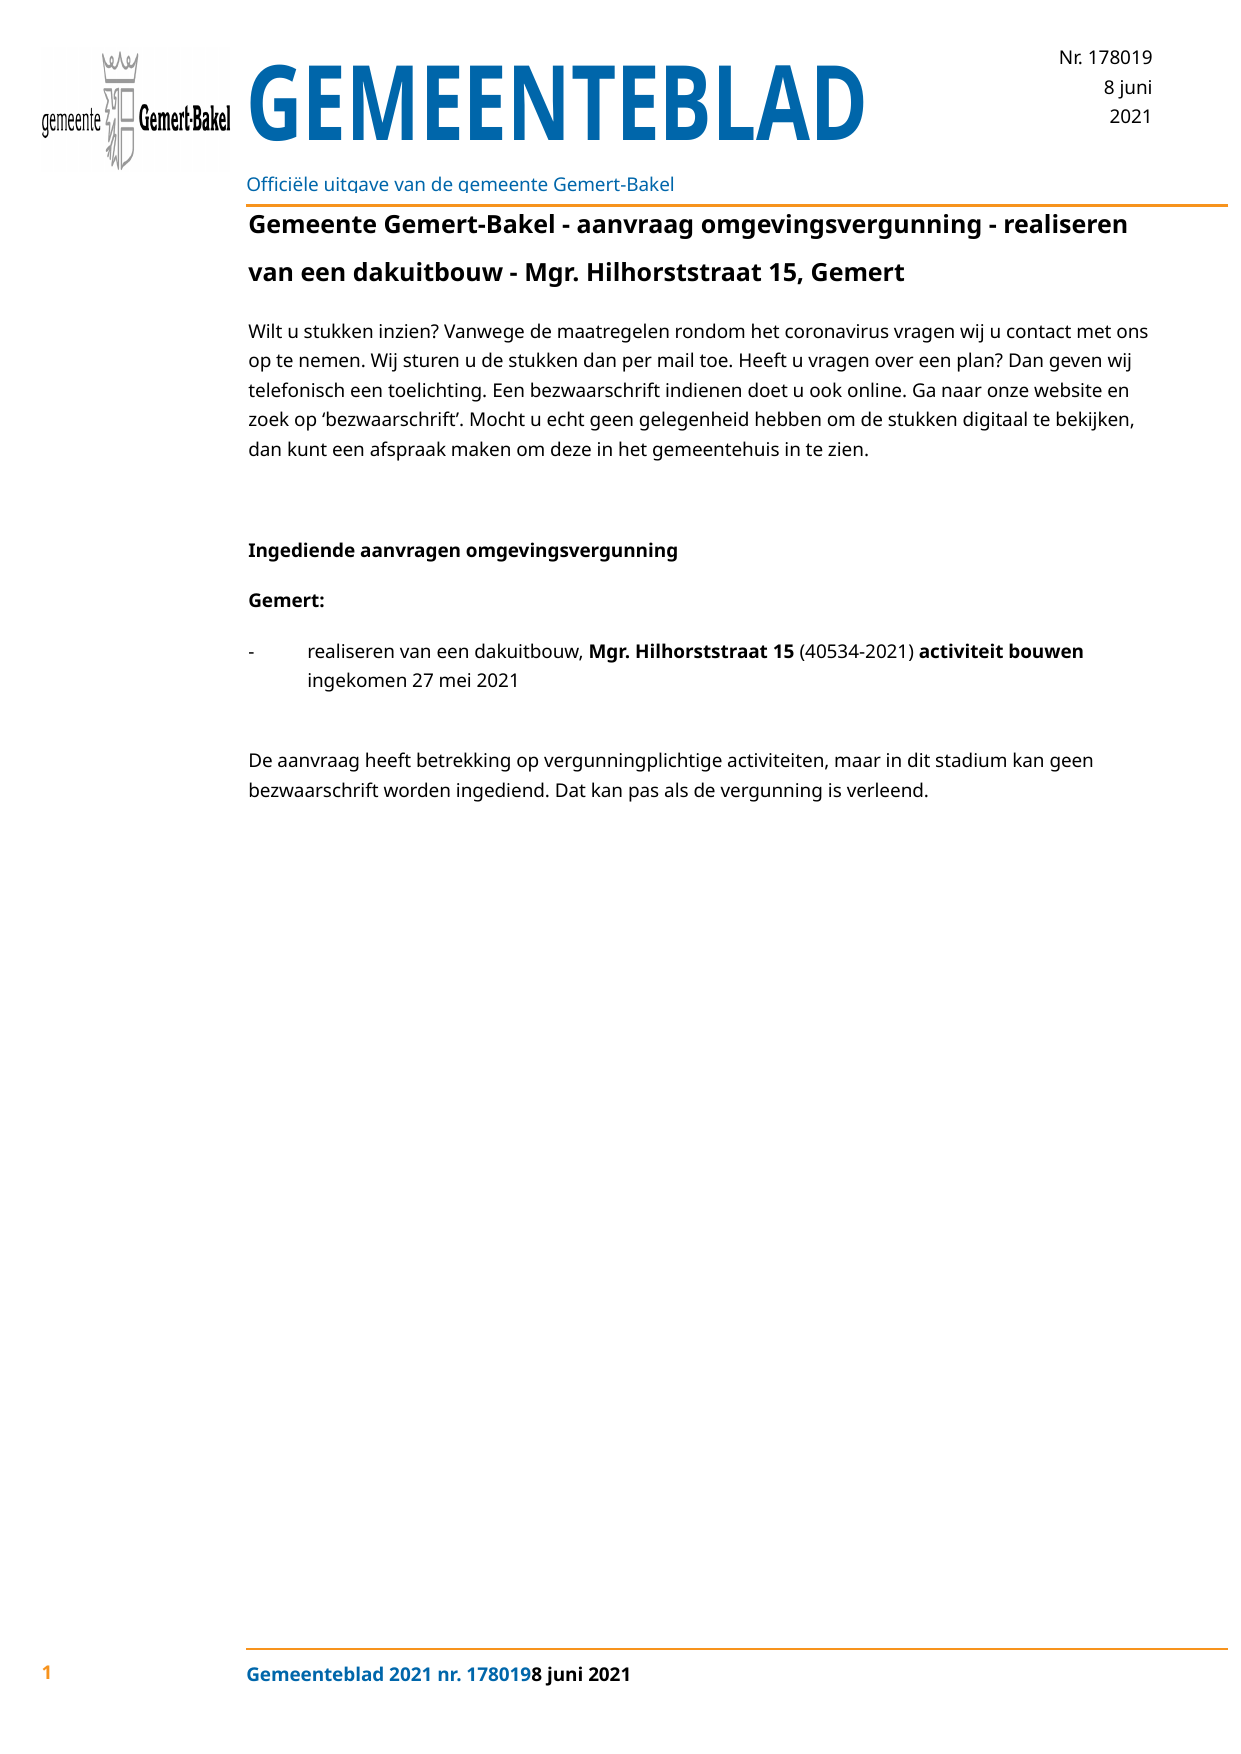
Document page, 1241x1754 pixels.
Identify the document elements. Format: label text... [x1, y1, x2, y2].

text De aanvraag heeft betrekking op vergunningplichtige activiteiten, maar in dit stadium kan geen bezwaarschrift worden ingediend. Dat kan pas als de vergunning is verleend. [248, 747, 1152, 803]
text Gemeente Gemert-Bakel - aanvraag omgevingsvergunning - realiseren van een dakuitbouw - Mgr. Hilhorststraat 15, Gemert [248, 207, 1152, 288]
text Ingediende aanvragen omgevingsvergunning [248, 537, 1152, 563]
list realiseren van een dakuitbouw, Mgr. Hilhorststraat 15 (40534-2021) activiteit bouwen ingekomen 27 mei 2021 [248, 638, 1152, 693]
text Wilt u stukken inzien? Vanwege de maatregelen rondom het coronavirus vragen wij u contact met ons op te nemen. Wij sturen u de stukken dan per mail toe. Heeft u vragen over een plan? Dan geven wij telefonisch een toelichting. Een bezwaarschrift indienen doet u ook online. Ga naar onze website en zoek op ‘bezwaarschrift’. Mocht u echt geen gelegenheid hebben om de stukken digitaal te bekijken, dan kunt een afspraak maken om deze in het gemeentehuis in te zien. [248, 318, 1152, 462]
picture [41, 47, 231, 172]
text Gemert: [248, 587, 1152, 613]
